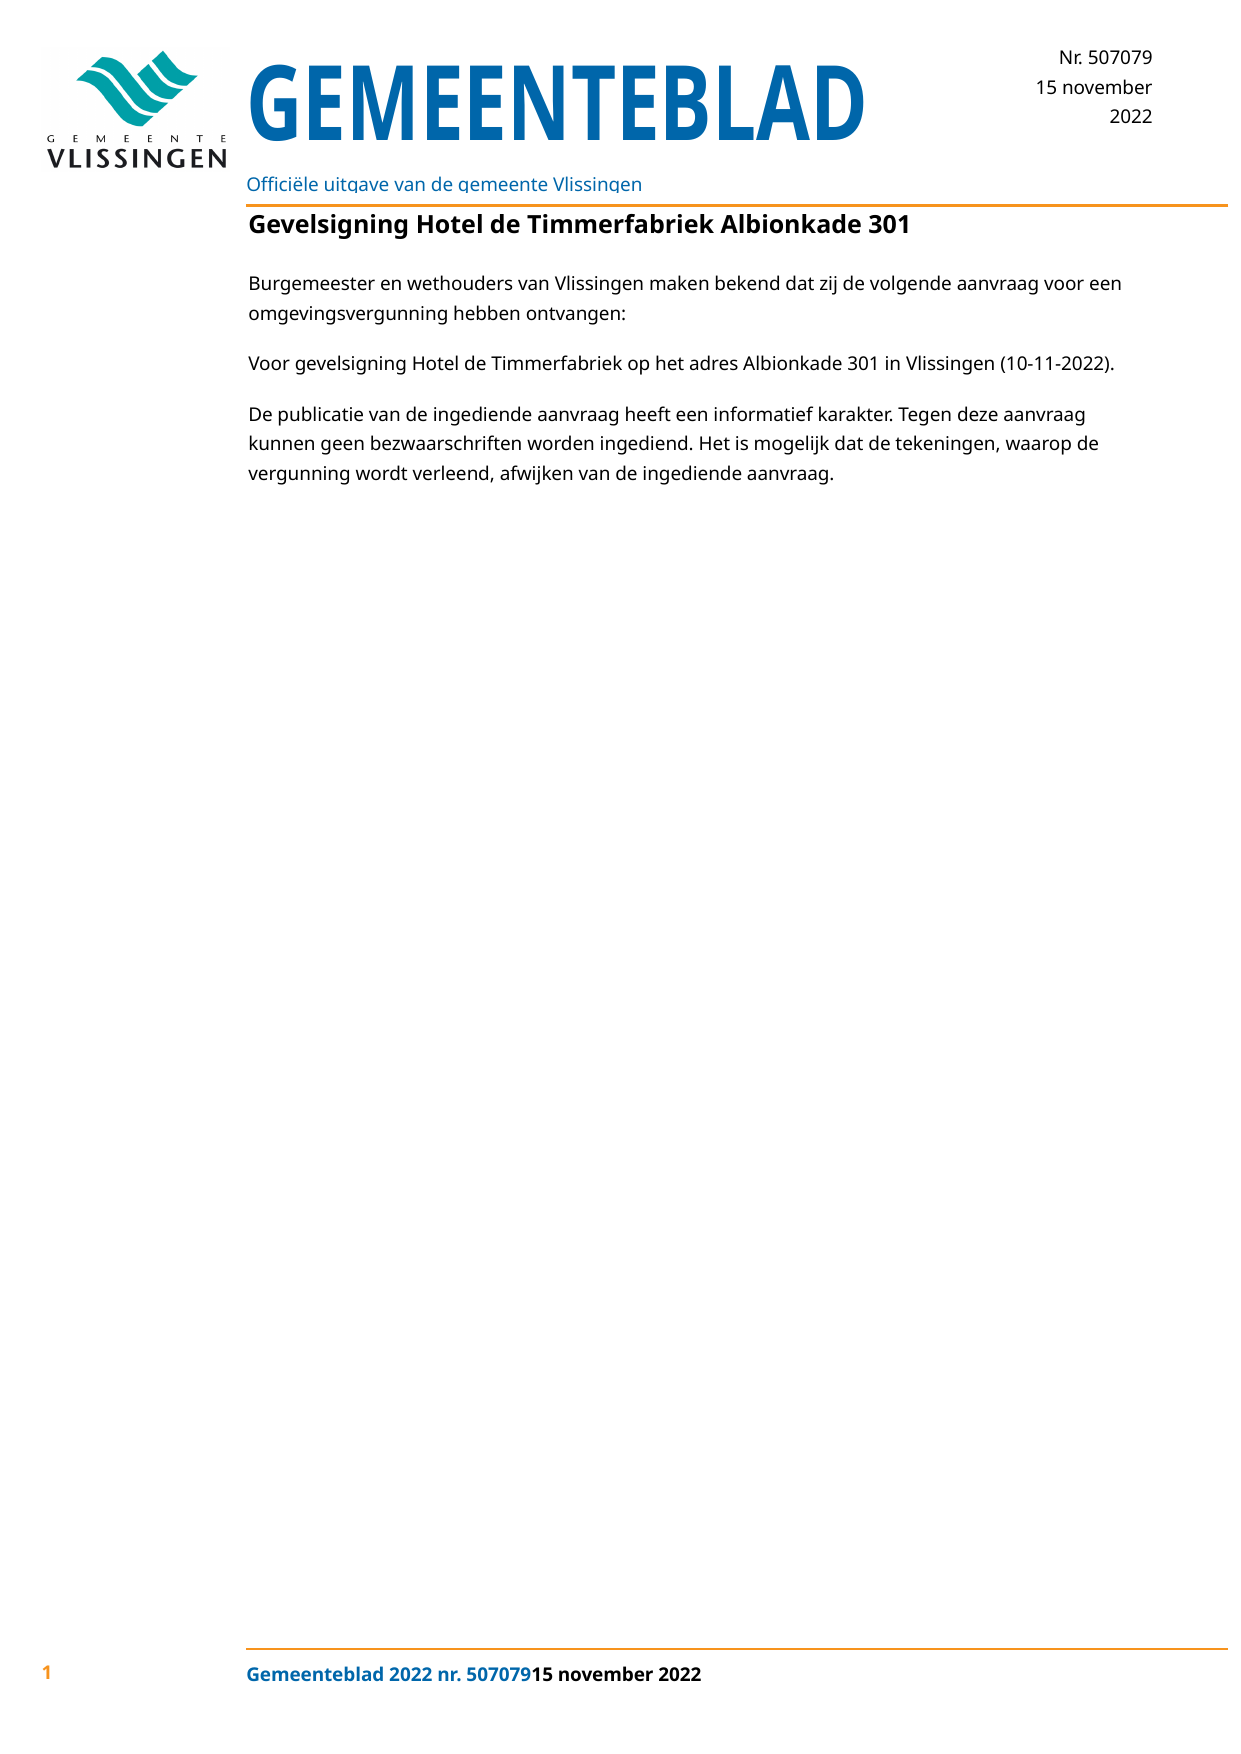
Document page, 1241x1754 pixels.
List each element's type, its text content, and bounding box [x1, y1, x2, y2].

text Gevelsigning Hotel de Timmerfabriek Albionkade 301 [248, 207, 1152, 241]
text Voor gevelsigning Hotel de Timmerfabriek op het adres Albionkade 301 in Vlissingen (10-11-2022). [248, 350, 1152, 376]
picture [41, 47, 231, 172]
text Burgemeester en wethouders van Vlissingen maken bekend dat zij de volgende aanvraag voor een omgevingsvergunning hebben ontvangen: [248, 270, 1152, 326]
text De publicatie van de ingediende aanvraag heeft een informatief karakter. Tegen deze aanvraag kunnen geen bezwaarschriften worden ingediend. Het is mogelijk dat de tekeningen, waarop de vergunning wordt verleend, afwijken van de ingediende aanvraag. [248, 401, 1152, 486]
